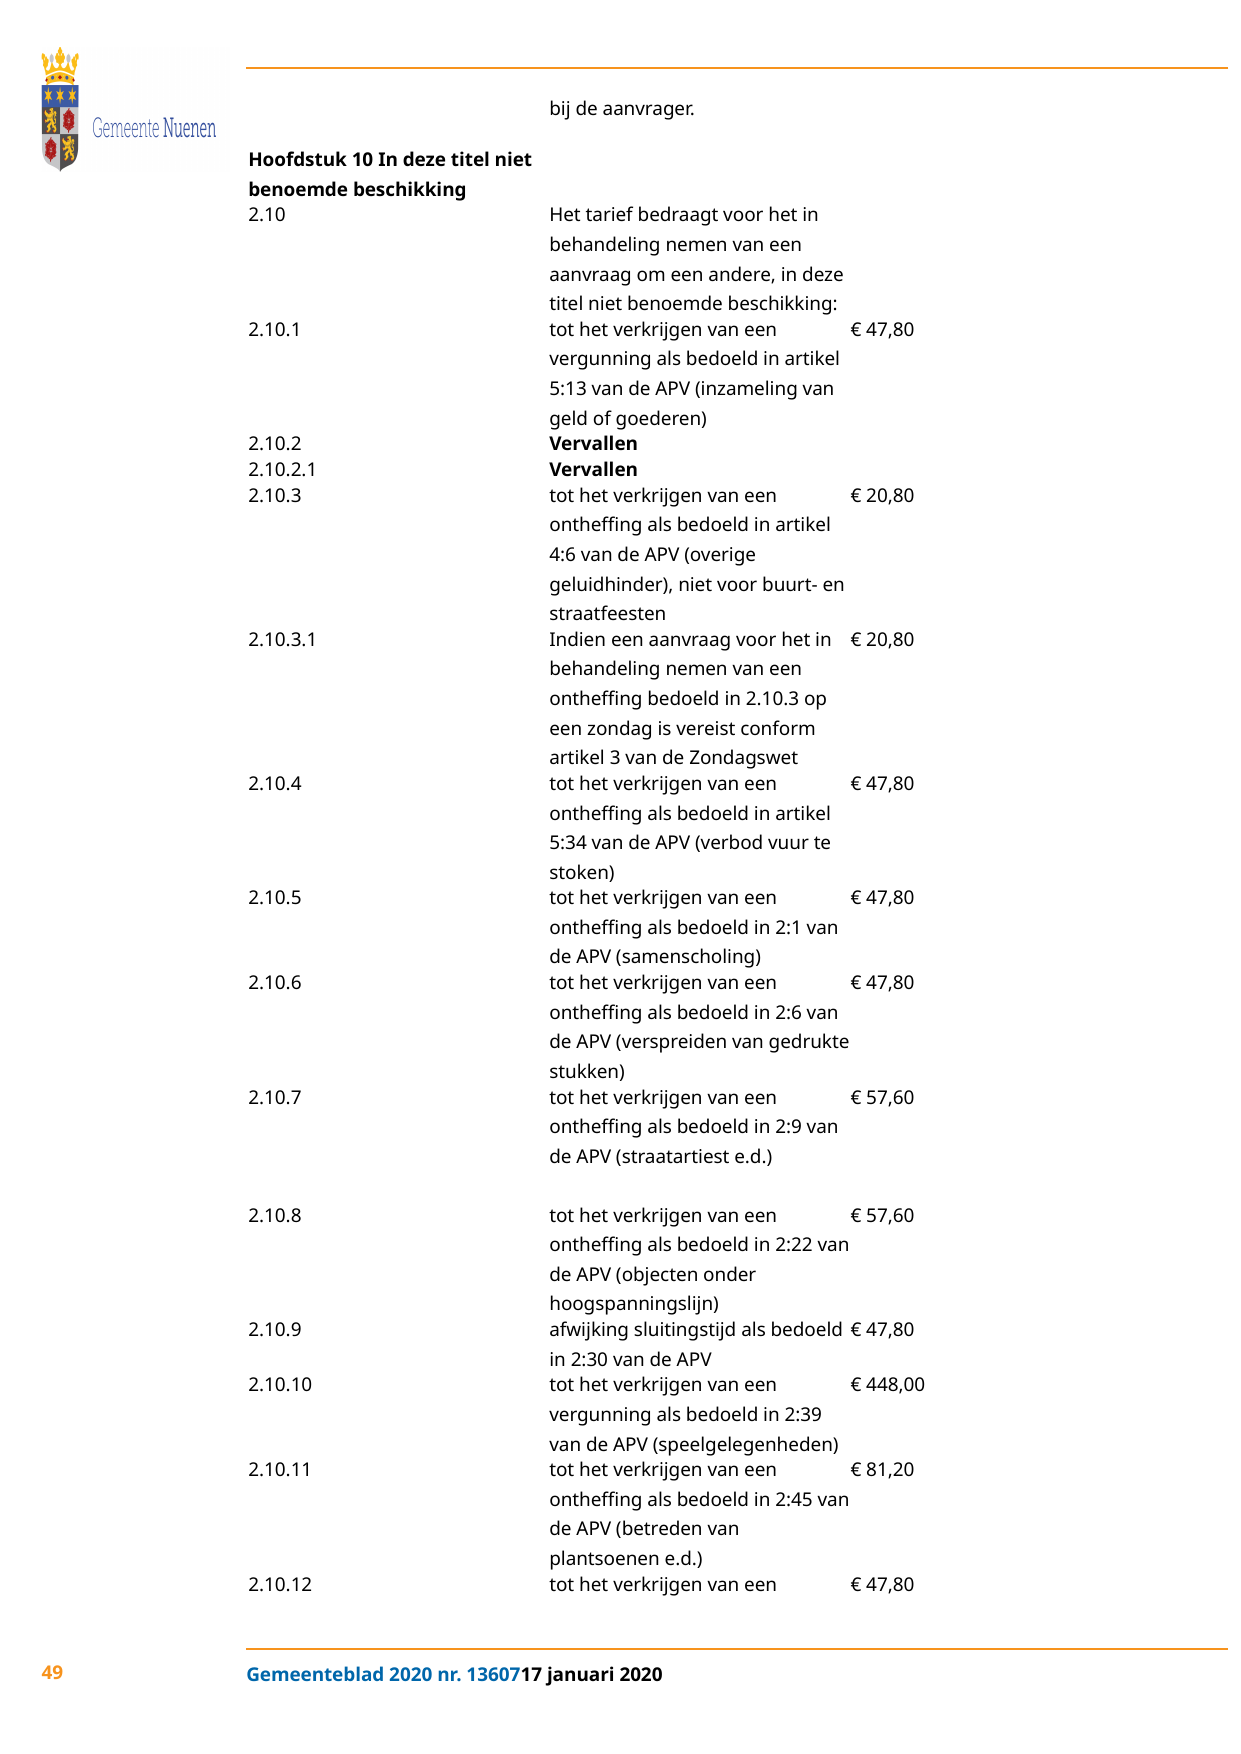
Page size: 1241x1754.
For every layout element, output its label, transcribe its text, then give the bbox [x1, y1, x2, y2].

table_cell 2.10.2.1 [248, 456, 549, 482]
table_cell tot het verkrijgen van een vergunning als bedoeld in artikel 5:13 van de APV (inzameling van geld of goederen) [549, 316, 850, 431]
table_cell 2.10.7 [248, 1084, 549, 1169]
table_cell € 47,80 [850, 1316, 1152, 1372]
table_cell € 81,20 [850, 1456, 1152, 1571]
table_cell 2.10.1 [248, 316, 549, 431]
table_cell Vervallen [549, 431, 850, 456]
table_cell 2.10.6 [248, 970, 549, 1084]
table_cell € 47,80 [850, 970, 1152, 1084]
table_cell [850, 431, 1152, 456]
table_cell Het tarief bedraagt voor het in behandeling nemen van een aanvraag om een andere, in deze titel niet benoemde beschikking: [549, 202, 850, 316]
table_cell Indien een aanvraag voor het in behandeling nemen van een ontheffing bedoeld in 2.10.3 op een zondag is vereist conform artikel 3 van de Zondagswet [549, 626, 850, 770]
table_cell tot het verkrijgen van een ontheffing als bedoeld in 2:9 van de APV (straatartiest e.d.) [549, 1084, 850, 1169]
table_cell [850, 121, 1152, 146]
table_cell € 448,00 [850, 1372, 1152, 1456]
table_cell [549, 146, 850, 202]
table_cell € 47,80 [850, 1571, 1152, 1597]
table_cell € 47,80 [850, 885, 1152, 969]
table_cell afwijking sluitingstijd als bedoeld in 2:30 van de APV [549, 1316, 850, 1372]
table_cell € 47,80 [850, 770, 1152, 884]
table_cell 2.10.4 [248, 770, 549, 884]
table_cell € 47,80 [850, 316, 1152, 431]
table_cell [850, 456, 1152, 482]
table_cell [850, 146, 1152, 202]
table_header € 57,60 [850, 1202, 1152, 1316]
table_cell tot het verkrijgen van een ontheffing als bedoeld in 2:45 van de APV (betreden van plantsoenen e.d.) [549, 1456, 850, 1571]
table_cell [850, 95, 1152, 121]
table_cell tot het verkrijgen van een ontheffing als bedoeld in 2:6 van de APV (verspreiden van gedrukte stukken) [549, 970, 850, 1084]
table_cell tot het verkrijgen van een [549, 1571, 850, 1597]
table_cell bij de aanvrager. [549, 95, 850, 121]
table_cell 2.10.12 [248, 1571, 549, 1597]
table_header tot het verkrijgen van een ontheffing als bedoeld in 2:22 van de APV (objecten onder hoogspanningslijn) [549, 1202, 850, 1316]
table_cell 2.10.5 [248, 885, 549, 969]
table_cell tot het verkrijgen van een ontheffing als bedoeld in artikel 5:34 van de APV (verbod vuur te stoken) [549, 770, 850, 884]
table_cell [850, 202, 1152, 316]
table_header 2.10.8 [248, 1202, 549, 1316]
table_cell Hoofdstuk 10 In deze titel niet benoemde beschikking [248, 146, 549, 202]
table_cell € 20,80 [850, 626, 1152, 770]
table_cell tot het verkrijgen van een vergunning als bedoeld in 2:39 van de APV (speelgelegenheden) [549, 1372, 850, 1456]
table_cell [549, 121, 850, 146]
table_cell 2.10.3 [248, 482, 549, 626]
table_cell 2.10.9 [248, 1316, 549, 1372]
table_cell 2.10.2 [248, 431, 549, 456]
picture [41, 47, 231, 172]
table_cell Vervallen [549, 456, 850, 482]
table_cell [248, 121, 549, 146]
table_cell [248, 95, 549, 121]
table_cell 2.10.10 [248, 1372, 549, 1456]
table_cell 2.10.11 [248, 1456, 549, 1571]
table_cell € 57,60 [850, 1084, 1152, 1169]
table_cell 2.10.3.1 [248, 626, 549, 770]
table_cell € 20,80 [850, 482, 1152, 626]
table_cell tot het verkrijgen van een ontheffing als bedoeld in 2:1 van de APV (samenscholing) [549, 885, 850, 969]
table_cell tot het verkrijgen van een ontheffing als bedoeld in artikel 4:6 van de APV (overige geluidhinder), niet voor buurt- en straatfeesten [549, 482, 850, 626]
table_cell 2.10 [248, 202, 549, 316]
